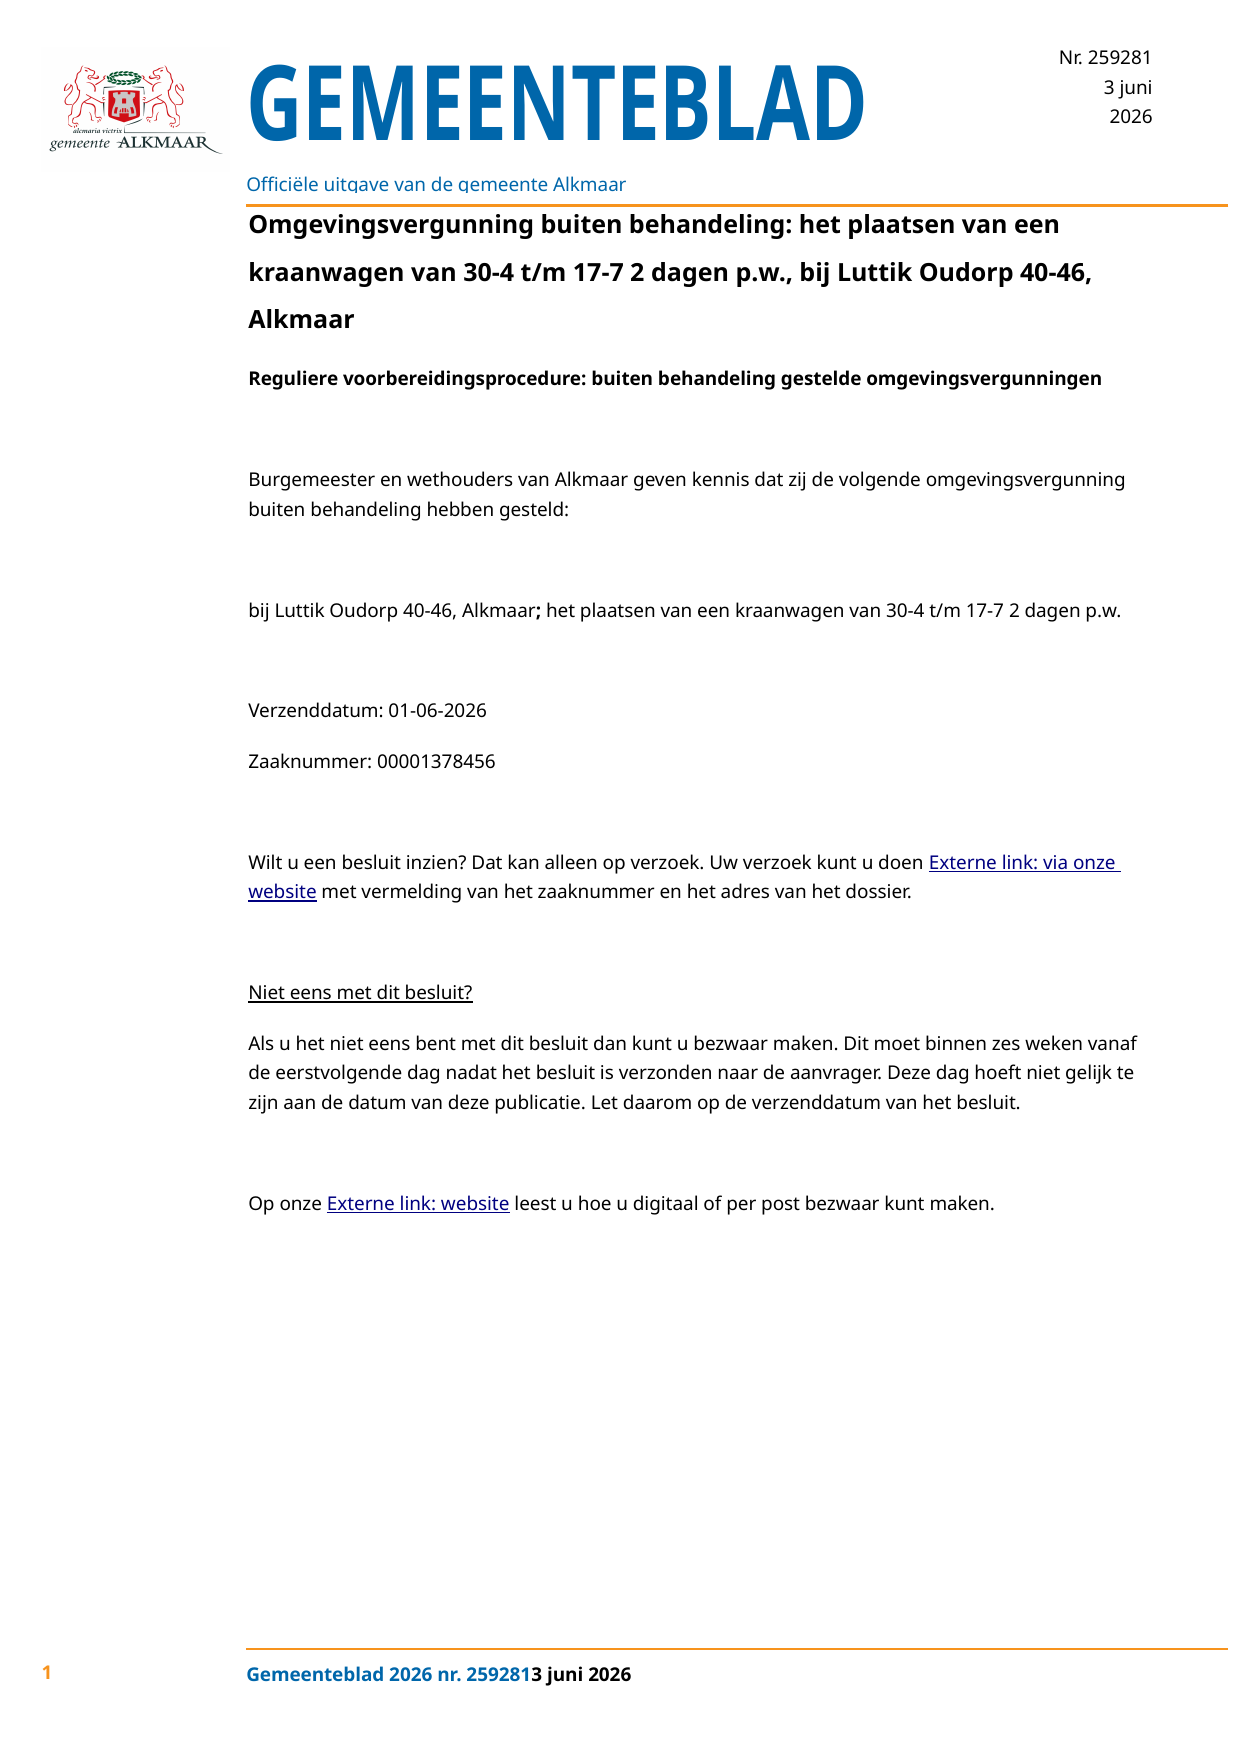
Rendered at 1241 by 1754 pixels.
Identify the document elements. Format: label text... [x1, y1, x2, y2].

text Burgemeester en wethouders van Alkmaar geven kennis dat zij de volgende omgevingsvergunning buiten behandeling hebben gesteld: [248, 466, 1152, 522]
text Omgevingsvergunning buiten behandeling: het plaatsen van een kraanwagen van 30-4 t/m 17-7 2 dagen p.w., bij Luttik Oudorp 40-46, Alkmaar [248, 207, 1152, 336]
text Op onze Externe link: website leest u hoe u digitaal of per post bezwaar kunt maken. [248, 1190, 1152, 1215]
text Zaaknummer: 00001378456 [248, 748, 1152, 774]
text Wilt u een besluit inzien? Dat kan alleen op verzoek. Uw verzoek kunt u doen Externe link: via onze website met vermelding van het zaaknummer en het adres van het dossier. [248, 849, 1152, 904]
text Verzenddatum: 01-06-2026 [248, 698, 1152, 723]
text bij Luttik Oudorp 40-46, Alkmaar; het plaatsen van een kraanwagen van 30-4 t/m 17-7 2 dagen p.w. [248, 597, 1152, 622]
text Als u het niet eens bent met dit besluit dan kunt u bezwaar maken. Dit moet binnen zes weken vanaf de eerstvolgende dag nadat het besluit is verzonden naar de aanvrager. Deze dag hoeft niet gelijk te zijn aan de datum van deze publicatie. Let daarom op de verzenddatum van het besluit. [248, 1030, 1152, 1114]
text Reguliere voorbereidingsprocedure: buiten behandeling gestelde omgevingsvergunningen [248, 366, 1152, 391]
text Niet eens met dit besluit? [248, 979, 1152, 1005]
picture [41, 47, 231, 172]
